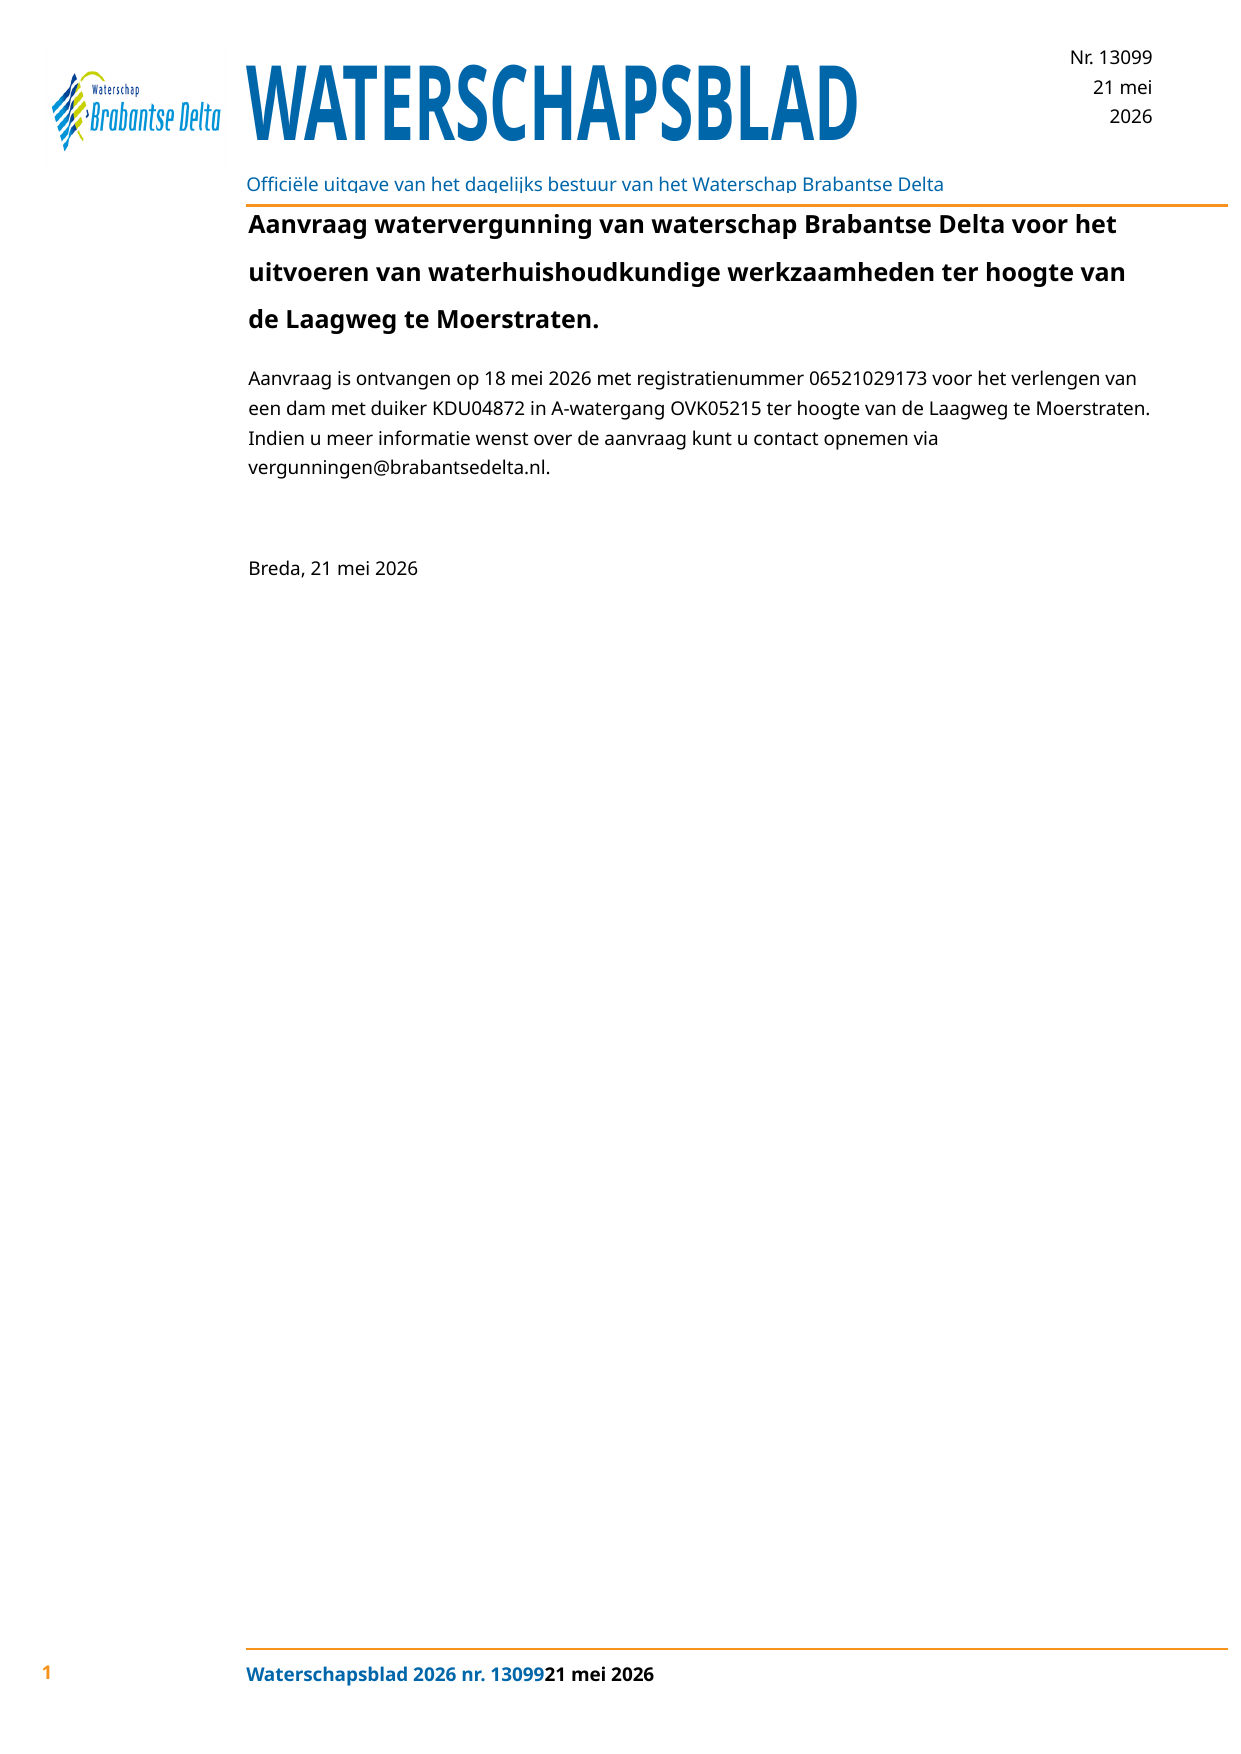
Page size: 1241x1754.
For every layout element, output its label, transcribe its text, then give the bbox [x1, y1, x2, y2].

text Aanvraag is ontvangen op 18 mei 2026 met registratienummer 06521029173 voor het verlengen van een dam met duiker KDU04872 in A-watergang OVK05215 ter hoogte van de Laagweg te Moerstraten. Indien u meer informatie wenst over de aanvraag kunt u contact opnemen via vergunningen@brabantsedelta.nl. [248, 366, 1152, 480]
text Breda, 21 mei 2026 [248, 555, 1152, 581]
picture [41, 47, 231, 172]
text Aanvraag watervergunning van waterschap Brabantse Delta voor het uitvoeren van waterhuishoudkundige werkzaamheden ter hoogte van de Laagweg te Moerstraten. [248, 207, 1152, 336]
